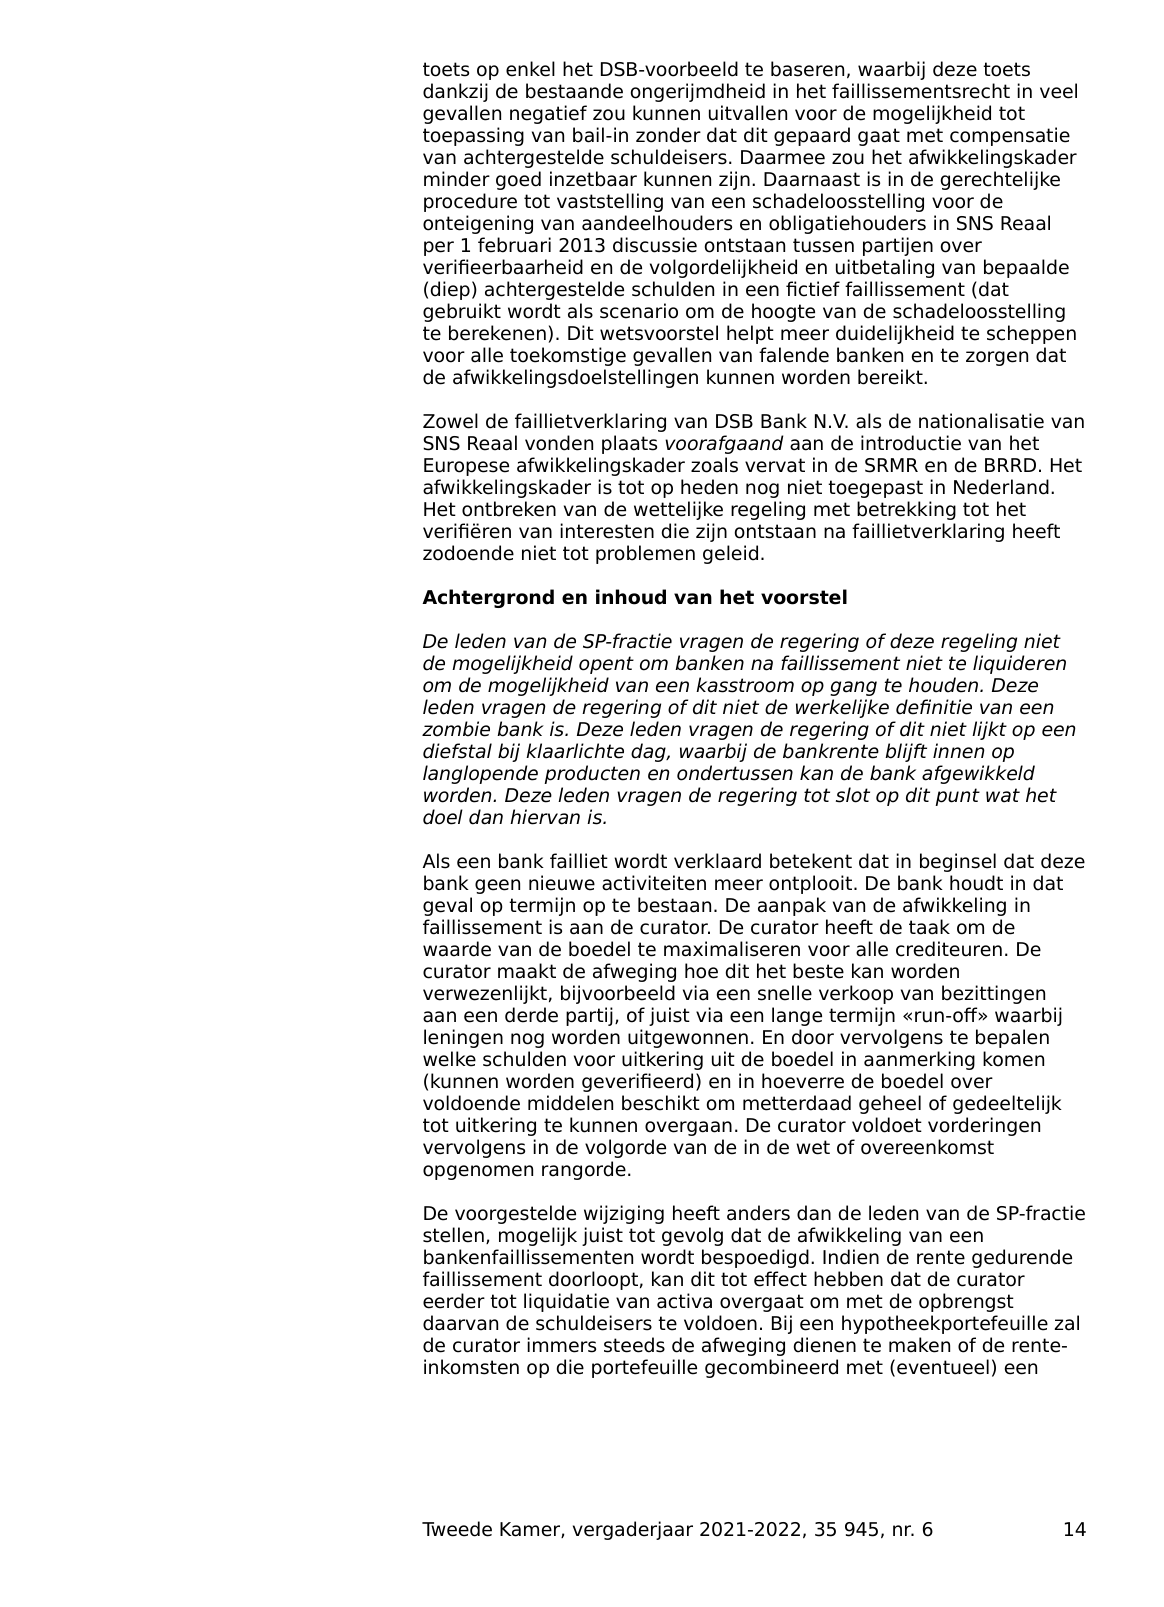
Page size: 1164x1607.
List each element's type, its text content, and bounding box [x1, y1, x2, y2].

text toets op enkel het DSB-voorbeeld te baseren, waarbij deze toets dankzij de bestaande ongerijmdheid in het faillissementsrecht in veel gevallen negatief zou kunnen uitvallen voor de mogelijkheid tot toepassing van bail-in zonder dat dit gepaard gaat met compensatie van achtergestelde schuldeisers. Daarmee zou het afwikkelingskader minder goed inzetbaar kunnen zijn. Daarnaast is in de gerechtelijke procedure tot vaststelling van een schadeloosstelling voor de onteigening van aandeelhouders en obligatiehouders in SNS Reaal per 1 februari 2013 discussie ontstaan tussen partijen over verifieerbaarheid en de volgordelijkheid en uitbetaling van bepaalde (diep) achtergestelde schulden in een fictief faillissement (dat gebruikt wordt als scenario om de hoogte van de schadeloosstelling te berekenen). Dit wetsvoorstel helpt meer duidelijkheid te scheppen voor alle toekomstige gevallen van falende banken en te zorgen dat de afwikkelingsdoelstellingen kunnen worden bereikt. [422, 59, 1087, 389]
text Zowel de faillietverklaring van DSB Bank N.V. als de nationalisatie van SNS Reaal vonden plaats voorafgaand aan de introductie van het Europese afwikkelingskader zoals vervat in de SRMR en de BRRD. Het afwikkelingskader is tot op heden nog niet toegepast in Nederland. Het ontbreken van de wettelijke regeling met betrekking tot het verifiëren van interesten die zijn ontstaan na faillietverklaring heeft zodoende niet tot problemen geleid. [422, 411, 1087, 565]
text Als een bank failliet wordt verklaard betekent dat in beginsel dat deze bank geen nieuwe activiteiten meer ontplooit. De bank houdt in dat geval op termijn op te bestaan. De aanpak van de afwikkeling in faillissement is aan de curator. De curator heeft de taak om de waarde van de boedel te maximaliseren voor alle crediteuren. De curator maakt de afweging hoe dit het beste kan worden verwezenlijkt, bijvoorbeeld via een snelle verkoop van bezittingen aan een derde partij, of juist via een lange termijn «run-off» waarbij leningen nog worden uitgewonnen. En door vervolgens te bepalen welke schulden voor uitkering uit de boedel in aanmerking komen (kunnen worden geverifieerd) en in hoeverre de boedel over voldoende middelen beschikt om metterdaad geheel of gedeeltelijk tot uitkering te kunnen overgaan. De curator voldoet vorderingen vervolgens in de volgorde van de in de wet of overeenkomst opgenomen rangorde. [422, 851, 1087, 1181]
text De leden van de SP-fractie vragen de regering of deze regeling niet de mogelijkheid opent om banken na faillissement niet te liquideren om de mogelijkheid van een kasstroom op gang te houden. Deze leden vragen de regering of dit niet de werkelijke definitie van een zombie bank is. Deze leden vragen de regering of dit niet lijkt op een diefstal bij klaarlichte dag, waarbij de bankrente blijft innen op langlopende producten en ondertussen kan de bank afgewikkeld worden. Deze leden vragen de regering tot slot op dit punt wat het doel dan hiervan is. [422, 631, 1087, 829]
subtitle Achtergrond en inhoud van het voorstel [422, 587, 1087, 609]
text De voorgestelde wijziging heeft anders dan de leden van de SP-fractie stellen, mogelijk juist tot gevolg dat de afwikkeling van een bankenfaillissementen wordt bespoedigd. Indien de rente gedurende faillissement doorloopt, kan dit tot effect hebben dat de curator eerder tot liquidatie van activa overgaat om met de opbrengst daarvan de schuldeisers te voldoen. Bij een hypotheekportefeuille zal de curator immers steeds de afweging dienen te maken of de rente-inkomsten op die portefeuille gecombineerd met (eventueel) een [422, 1203, 1087, 1379]
